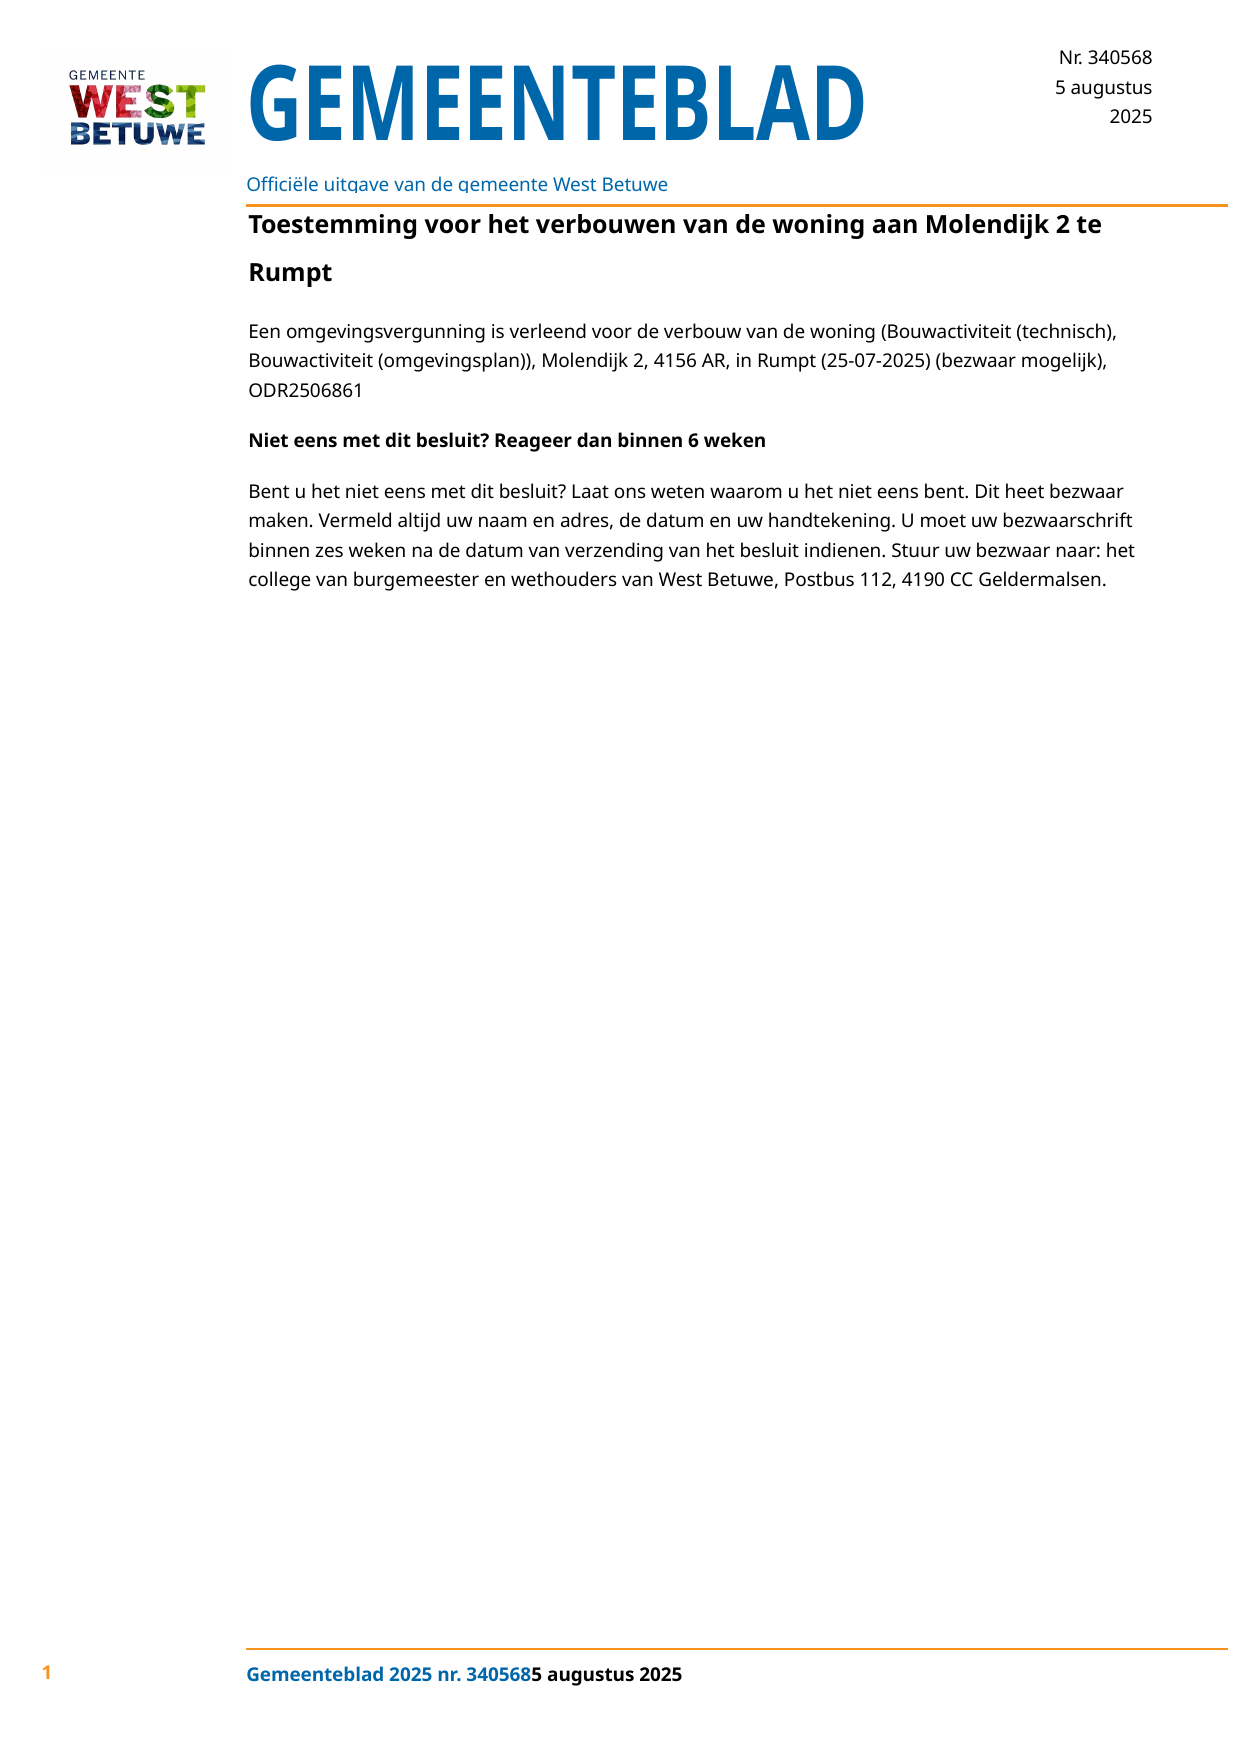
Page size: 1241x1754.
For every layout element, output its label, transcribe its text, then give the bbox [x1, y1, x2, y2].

text Bent u het niet eens met dit besluit? Laat ons weten waarom u het niet eens bent. Dit heet bezwaar maken. Vermeld altijd uw naam en adres, de datum en uw handtekening. U moet uw bezwaarschrift binnen zes weken na de datum van verzending van het besluit indienen. Stuur uw bezwaar naar: het college van burgemeester en wethouders van West Betuwe, Postbus 112, 4190 CC Geldermalsen. [248, 478, 1152, 592]
picture [41, 47, 231, 172]
text Niet eens met dit besluit? Reageer dan binnen 6 weken [248, 427, 1152, 453]
text Toestemming voor het verbouwen van de woning aan Molendijk 2 te Rumpt [248, 207, 1152, 288]
text Een omgevingsvergunning is verleend voor de verbouw van de woning (Bouwactiviteit (technisch), Bouwactiviteit (omgevingsplan)), Molendijk 2, 4156 AR, in Rumpt (25-07-2025) (bezwaar mogelijk), ODR2506861 [248, 318, 1152, 403]
